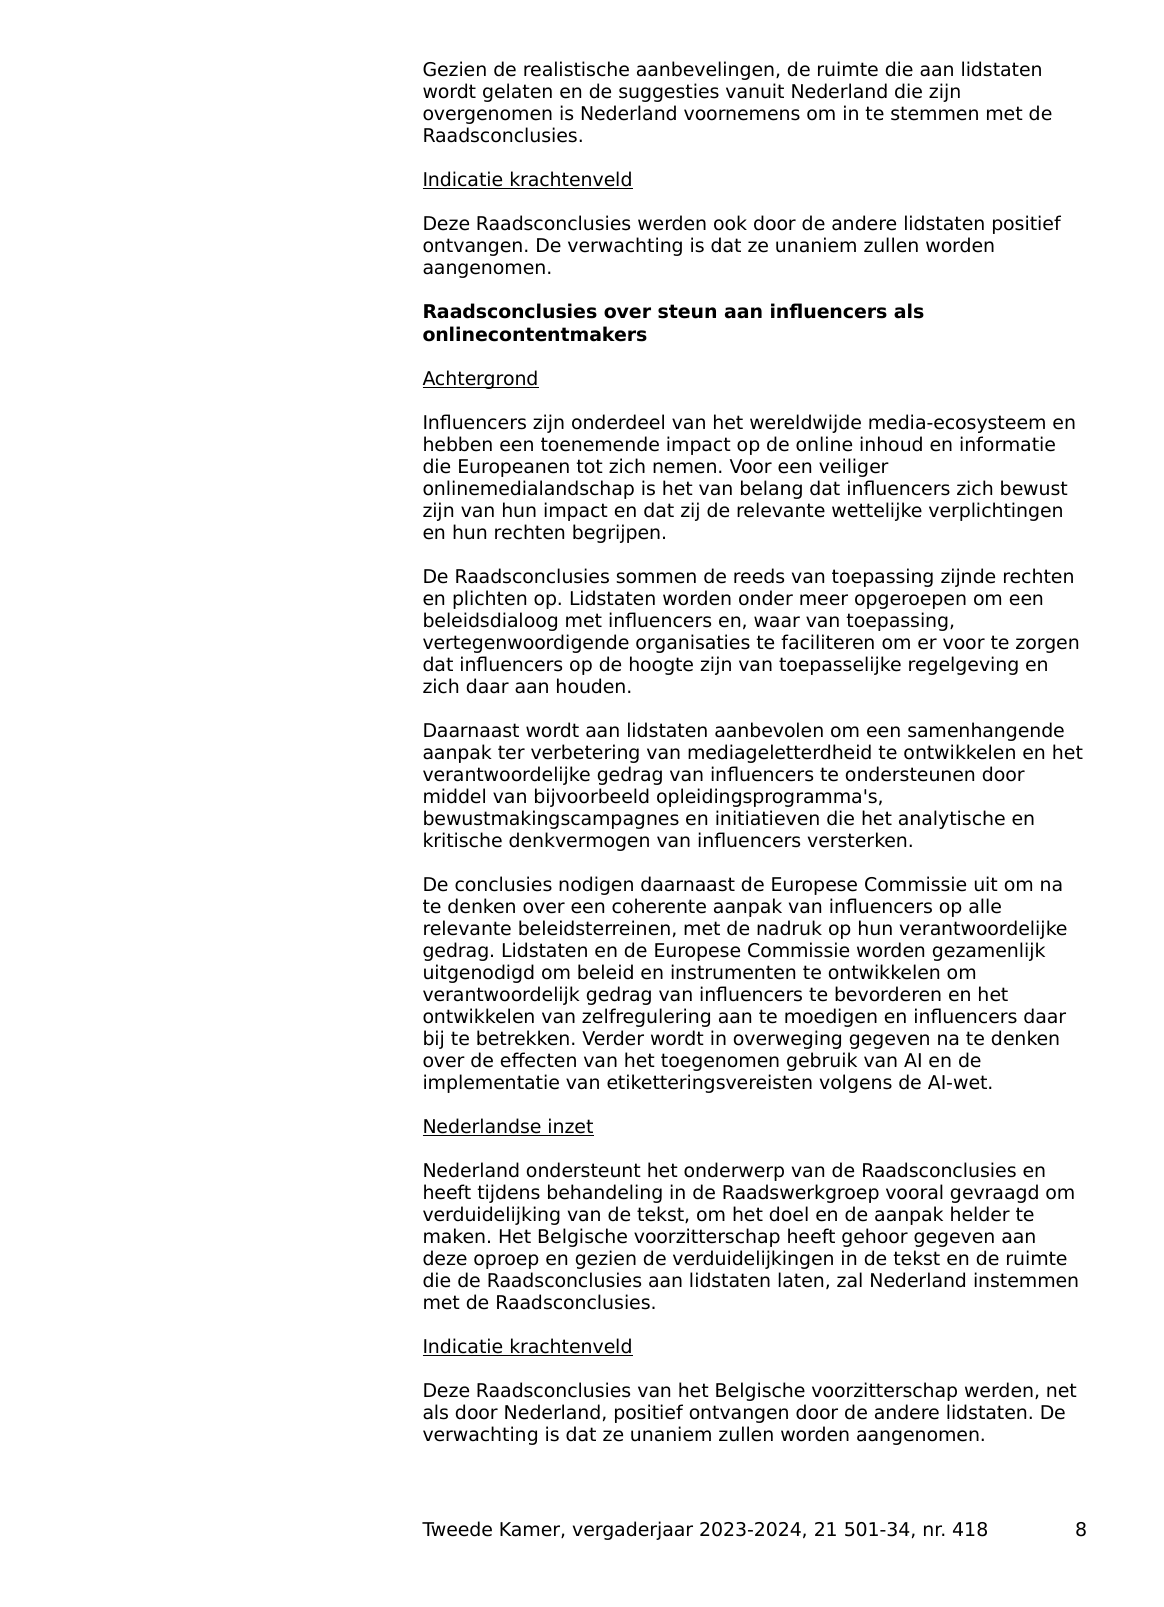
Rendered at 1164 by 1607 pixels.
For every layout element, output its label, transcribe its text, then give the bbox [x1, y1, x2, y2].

subtitle Raadsconclusies over steun aan influencers als onlinecontentmakers [422, 301, 1087, 345]
subtitle Indicatie krachtenveld [422, 169, 1087, 191]
text Daarnaast wordt aan lidstaten aanbevolen om een samenhangende aanpak ter verbetering van mediageletterdheid te ontwikkelen en het verantwoordelijke gedrag van influencers te ondersteunen door middel van bijvoorbeeld opleidingsprogramma's, bewustmakingscampagnes en initiatieven die het analytische en kritische denkvermogen van influencers versterken. [422, 720, 1087, 852]
text De conclusies nodigen daarnaast de Europese Commissie uit om na te denken over een coherente aanpak van influencers op alle relevante beleidsterreinen, met de nadruk op hun verantwoordelijke gedrag. Lidstaten en de Europese Commissie worden gezamenlijk uitgenodigd om beleid en instrumenten te ontwikkelen om verantwoordelijk gedrag van influencers te bevorderen en het ontwikkelen van zelfregulering aan te moedigen en influencers daar bij te betrekken. Verder wordt in overweging gegeven na te denken over de effecten van het toegenomen gebruik van AI en de implementatie van etiketteringsvereisten volgens de AI-wet. [422, 874, 1087, 1094]
text Nederland ondersteunt het onderwerp van de Raadsconclusies en heeft tijdens behandeling in de Raadswerkgroep vooral gevraagd om verduidelijking van de tekst, om het doel en de aanpak helder te maken. Het Belgische voorzitterschap heeft gehoor gegeven aan deze oproep en gezien de verduidelijkingen in de tekst en de ruimte die de Raadsconclusies aan lidstaten laten, zal Nederland instemmen met de Raadsconclusies. [422, 1160, 1087, 1314]
text Influencers zijn onderdeel van het wereldwijde media-ecosysteem en hebben een toenemende impact op de online inhoud en informatie die Europeanen tot zich nemen. Voor een veiliger onlinemedialandschap is het van belang dat influencers zich bewust zijn van hun impact en dat zij de relevante wettelijke verplichtingen en hun rechten begrijpen. [422, 412, 1087, 544]
subtitle Nederlandse inzet [422, 1116, 1087, 1138]
subtitle Indicatie krachtenveld [422, 1336, 1087, 1358]
text Deze Raadsconclusies werden ook door de andere lidstaten positief ontvangen. De verwachting is dat ze unaniem zullen worden aangenomen. [422, 213, 1087, 279]
text De Raadsconclusies sommen de reeds van toepassing zijnde rechten en plichten op. Lidstaten worden onder meer opgeroepen om een beleidsdialoog met influencers en, waar van toepassing, vertegenwoordigende organisaties te faciliteren om er voor te zorgen dat influencers op de hoogte zijn van toepasselijke regelgeving en zich daar aan houden. [422, 566, 1087, 698]
text Gezien de realistische aanbevelingen, de ruimte die aan lidstaten wordt gelaten en de suggesties vanuit Nederland die zijn overgenomen is Nederland voornemens om in te stemmen met de Raadsconclusies. [422, 59, 1087, 147]
text Achtergrond [422, 368, 1087, 389]
text Deze Raadsconclusies van het Belgische voorzitterschap werden, net als door Nederland, positief ontvangen door de andere lidstaten. De verwachting is dat ze unaniem zullen worden aangenomen. [422, 1380, 1087, 1446]
